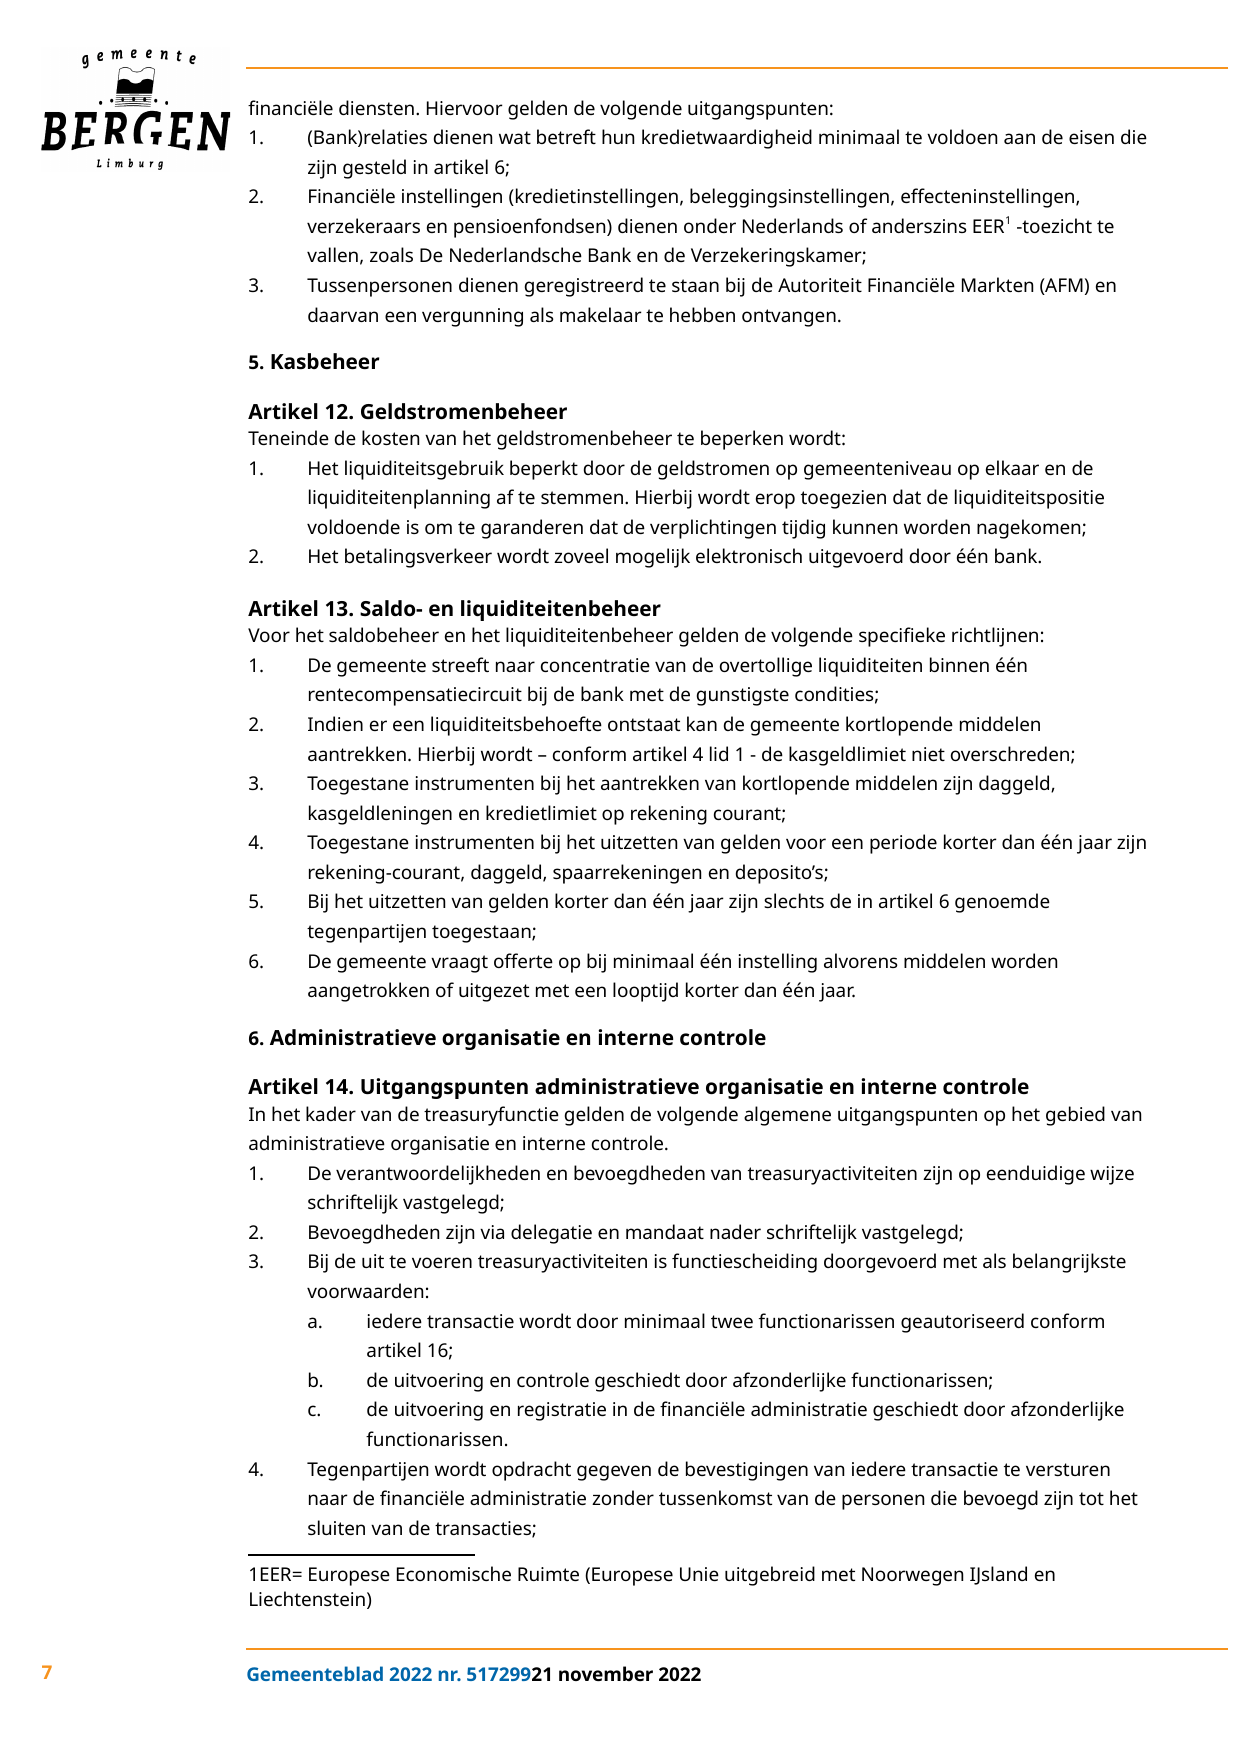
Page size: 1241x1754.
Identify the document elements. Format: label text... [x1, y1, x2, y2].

list (Bank)relaties dienen wat betreft hun kredietwaardigheid minimaal te voldoen aan de eisen die zijn gesteld in artikel 6; [248, 124, 1152, 180]
list De gemeente vraagt offerte op bij minimaal één instelling alvorens middelen worden aangetrokken of uitgezet met een looptijd korter dan één jaar. [248, 948, 1152, 1003]
text In het kader van de treasuryfunctie gelden de volgende algemene uitgangspunten op het gebied van administratieve organisatie en interne controle. [248, 1101, 1152, 1156]
list Tussenpersonen dienen geregistreerd te staan bij de Autoriteit Financiële Markten (AFM) en daarvan een vergunning als makelaar te hebben ontvangen. [248, 272, 1152, 328]
list Bevoegdheden zijn via delegatie en mandaat nader schriftelijk vastgelegd; [248, 1219, 1152, 1245]
list De verantwoordelijkheden en bevoegdheden van treasuryactiviteiten zijn op eenduidige wijze schriftelijk vastgelegd; [248, 1160, 1152, 1215]
picture [41, 47, 231, 172]
list De gemeente streeft naar concentratie van de overtollige liquiditeiten binnen één rentecompensatiecircuit bij de bank met de gunstigste condities; [248, 652, 1152, 707]
list de uitvoering en controle geschiedt door afzonderlijke functionarissen; [307, 1367, 1152, 1393]
list Financiële instellingen (kredietinstellingen, beleggingsinstellingen, effecteninstellingen, verzekeraars en pensioenfondsen) dienen onder Nederlands of anderszins EER -toezicht te vallen, zoals De Nederlandsche Bank en de Verzekeringskamer; [248, 183, 1152, 268]
list de uitvoering en registratie in de financiële administratie geschiedt door afzonderlijke functionarissen. [307, 1397, 1152, 1452]
list Bij het uitzetten van gelden korter dan één jaar zijn slechts de in artikel 6 genoemde tegenpartijen toegestaan; [248, 889, 1152, 944]
text Artikel 13. Saldo- en liquiditeitenbeheer [248, 594, 1152, 622]
text Artikel 14. Uitgangspunten administratieve organisatie en interne controle [248, 1072, 1152, 1101]
list Indien er een liquiditeitsbehoefte ontstaat kan de gemeente kortlopende middelen aantrekken. Hierbij wordt – conform artikel 4 lid 1 - de kasgeldlimiet niet overschreden; [248, 711, 1152, 766]
text Teneinde de kosten van het geldstromenbeheer te beperken wordt: [248, 425, 1152, 451]
list Het liquiditeitsgebruik beperkt door de geldstromen op gemeenteniveau op elkaar en de liquiditeitenplanning af te stemmen. Hierbij wordt erop toegezien dat de liquiditeitspositie voldoende is om te garanderen dat de verplichtingen tijdig kunnen worden nagekomen; [248, 455, 1152, 540]
list iedere transactie wordt door minimaal twee functionarissen geautoriseerd conform artikel 16; [307, 1308, 1152, 1363]
text 5. Kasbeheer [248, 347, 1152, 376]
text 6. Administratieve organisatie en interne controle [248, 1023, 1152, 1051]
list Tegenpartijen wordt opdracht gegeven de bevestigingen van iedere transactie te versturen naar de financiële administratie zonder tussenkomst van de personen die bevoegd zijn tot het sluiten van de transacties; [248, 1456, 1152, 1541]
text Artikel 12. Geldstromenbeheer [248, 397, 1152, 425]
text financiële diensten. Hiervoor gelden de volgende uitgangspunten: [248, 95, 1152, 121]
list Toegestane instrumenten bij het uitzetten van gelden voor een periode korter dan één jaar zijn rekening-courant, daggeld, spaarrekeningen en deposito’s; [248, 829, 1152, 885]
list Het betalingsverkeer wordt zoveel mogelijk elektronisch uitgevoerd door één bank. [248, 543, 1152, 569]
list Bij de uit te voeren treasuryactiviteiten is functiescheiding doorgevoerd met als belangrijkste voorwaarden: [248, 1249, 1152, 1304]
text Voor het saldobeheer en het liquiditeitenbeheer gelden de volgende specifieke richtlijnen: [248, 622, 1152, 648]
list Toegestane instrumenten bij het aantrekken van kortlopende middelen zijn daggeld, kasgeldleningen en kredietlimiet op rekening courant; [248, 770, 1152, 826]
list EER= Europese Economische Ruimte (Europese Unie uitgebreid met Noorwegen IJsland en Liechtenstein) [248, 1561, 1152, 1612]
